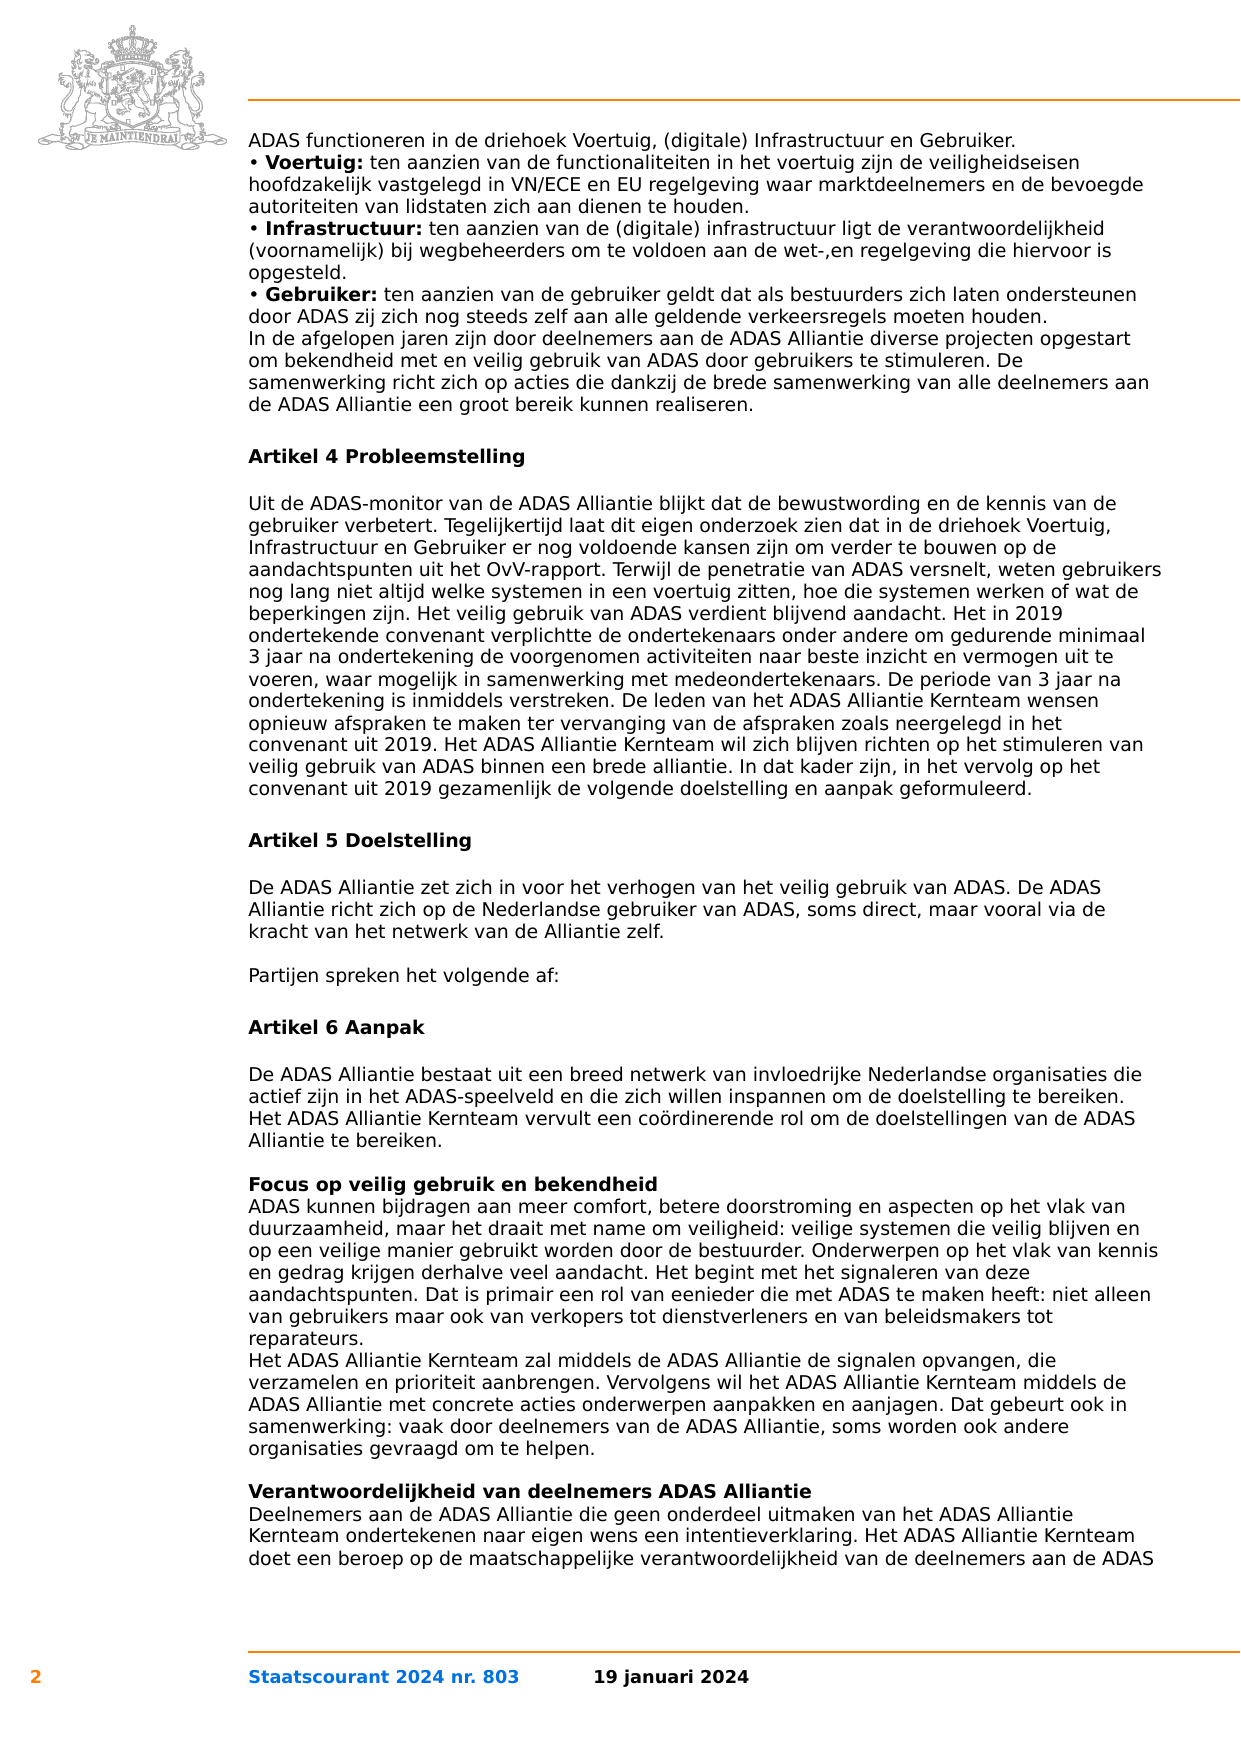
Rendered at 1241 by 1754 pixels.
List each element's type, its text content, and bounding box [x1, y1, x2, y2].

subtitle Verantwoordelijkheid van deelnemers ADAS Alliantie [248, 1481, 1163, 1503]
text • Voertuig: ten aanzien van de functionaliteiten in het voertuig zijn de veiligheidseisen hoofdzakelijk vastgelegd in VN/ECE en EU regelgeving waar marktdeelnemers en de bevoegde autoriteiten van lidstaten zich aan dienen te houden. [248, 152, 1163, 218]
text In de afgelopen jaren zijn door deelnemers aan de ADAS Alliantie diverse projecten opgestart om bekendheid met en veilig gebruik van ADAS door gebruikers te stimuleren. De samenwerking richt zich op acties die dankzij de brede samenwerking van alle deelnemers aan de ADAS Alliantie een groot bereik kunnen realiseren. [248, 328, 1163, 416]
picture [38, 25, 227, 150]
text De ADAS Alliantie bestaat uit een breed netwerk van invloedrijke Nederlandse organisaties die actief zijn in het ADAS-speelveld en die zich willen inspannen om de doelstelling te bereiken. Het ADAS Alliantie Kernteam vervult een coördinerende rol om de doelstellingen van de ADAS Alliantie te bereiken. [248, 1064, 1163, 1152]
text De ADAS Alliantie zet zich in voor het verhogen van het veilig gebruik van ADAS. De ADAS Alliantie richt zich op de Nederlandse gebruiker van ADAS, soms direct, maar vooral via de kracht van het netwerk van de Alliantie zelf. [248, 877, 1163, 943]
text Uit de ADAS-monitor van de ADAS Alliantie blijkt dat de bewustwording en de kennis van de gebruiker verbetert. Tegelijkertijd laat dit eigen onderzoek zien dat in de driehoek Voertuig, Infrastructuur en Gebruiker er nog voldoende kansen zijn om verder te bouwen op de aandachtspunten uit het OvV-rapport. Terwijl de penetratie van ADAS versnelt, weten gebruikers nog lang niet altijd welke systemen in een voertuig zitten, hoe die systemen werken of wat de beperkingen zijn. Het veilig gebruik van ADAS verdient blijvend aandacht. Het in 2019 ondertekende convenant verplichtte de ondertekenaars onder andere om gedurende minimaal 3 jaar na ondertekening de voorgenomen activiteiten naar beste inzicht en vermogen uit te voeren, waar mogelijk in samenwerking met medeondertekenaars. De periode van 3 jaar na ondertekening is inmiddels verstreken. De leden van het ADAS Alliantie Kernteam wensen opnieuw afspraken te maken ter vervanging van de afspraken zoals neergelegd in het convenant uit 2019. Het ADAS Alliantie Kernteam wil zich blijven richten op het stimuleren van veilig gebruik van ADAS binnen een brede alliantie. In dat kader zijn, in het vervolg op het convenant uit 2019 gezamenlijk de volgende doelstelling en aanpak geformuleerd. [248, 493, 1163, 800]
text Deelnemers aan de ADAS Alliantie die geen onderdeel uitmaken van het ADAS Alliantie Kernteam ondertekenen naar eigen wens een intentieverklaring. Het ADAS Alliantie Kernteam doet een beroep op de maatschappelijke verantwoordelijkheid van de deelnemers aan de ADAS [248, 1503, 1163, 1569]
text ADAS functioneren in de driehoek Voertuig, (digitale) Infrastructuur en Gebruiker. [248, 130, 1163, 152]
text Het ADAS Alliantie Kernteam zal middels de ADAS Alliantie de signalen opvangen, die verzamelen en prioriteit aanbrengen. Vervolgens wil het ADAS Alliantie Kernteam middels de ADAS Alliantie met concrete acties onderwerpen aanpakken en aanjagen. Dat gebeurt ook in samenwerking: vaak door deelnemers van de ADAS Alliantie, soms worden ook andere organisaties gevraagd om te helpen. [248, 1350, 1163, 1459]
text • Infrastructuur: ten aanzien van de (digitale) infrastructuur ligt de verantwoordelijkheid (voornamelijk) bij wegbeheerders om te voldoen aan de wet-,en regelgeving die hiervoor is opgesteld. [248, 218, 1163, 284]
subtitle Artikel 4 Probleemstelling [248, 446, 1163, 468]
text ADAS kunnen bijdragen aan meer comfort, betere doorstroming en aspecten op het vlak van duurzaamheid, maar het draait met name om veiligheid: veilige systemen die veilig blijven en op een veilige manier gebruikt worden door de bestuurder. Onderwerpen op het vlak van kennis en gedrag krijgen derhalve veel aandacht. Het begint met het signaleren van deze aandachtspunten. Dat is primair een rol van eenieder die met ADAS te maken heeft: niet alleen van gebruikers maar ook van verkopers tot dienstverleners en van beleidsmakers tot reparateurs. [248, 1196, 1163, 1350]
text • Gebruiker: ten aanzien van de gebruiker geldt dat als bestuurders zich laten ondersteunen door ADAS zij zich nog steeds zelf aan alle geldende verkeersregels moeten houden. [248, 284, 1163, 328]
subtitle Focus op veilig gebruik en bekendheid [248, 1174, 1163, 1196]
subtitle Partijen spreken het volgende af: [248, 965, 1163, 987]
subtitle Artikel 5 Doelstelling [248, 830, 1163, 852]
subtitle Artikel 6 Aanpak [248, 1017, 1163, 1039]
